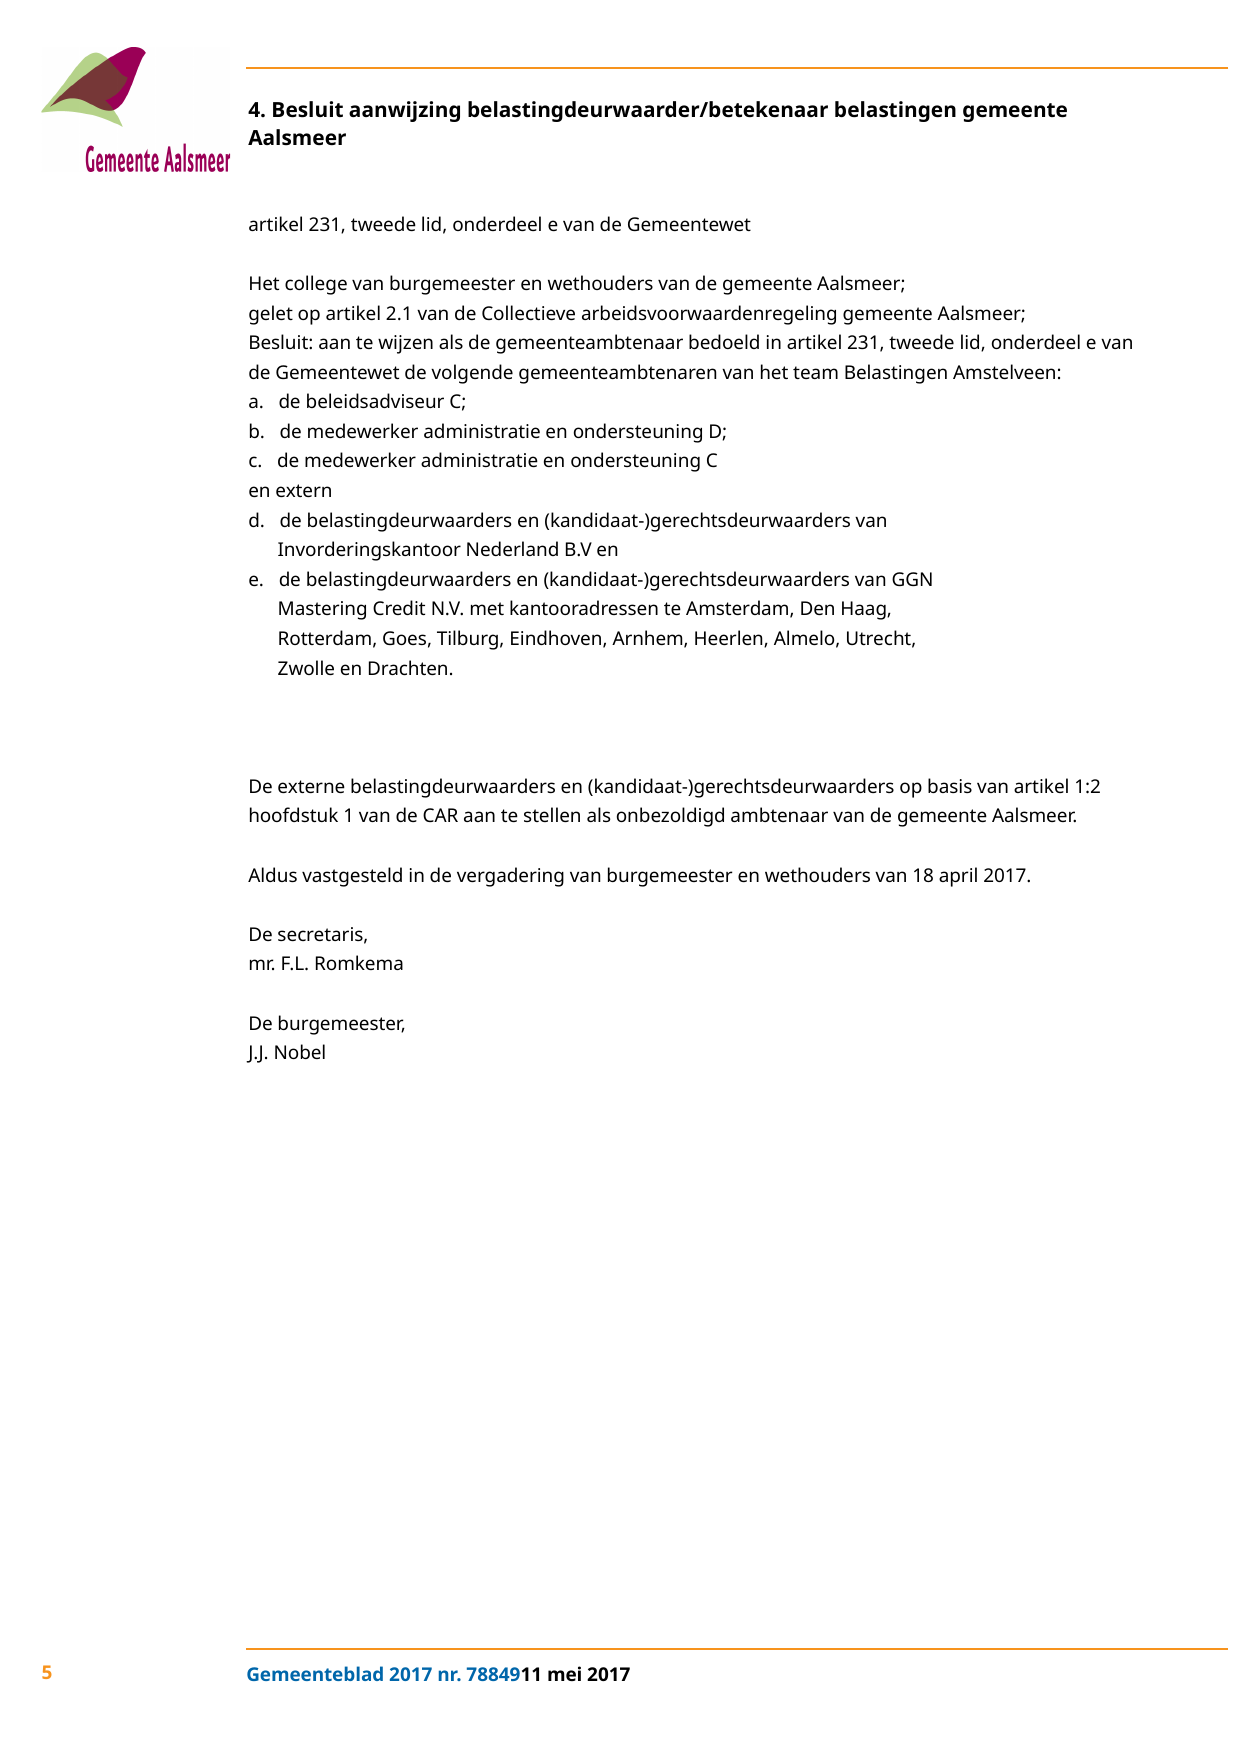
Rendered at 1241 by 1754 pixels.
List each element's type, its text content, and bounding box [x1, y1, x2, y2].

text Het college van burgemeester en wethouders van de gemeente Aalsmeer; [248, 270, 1152, 296]
text b. de medewerker administratie en ondersteuning D; [248, 418, 1152, 444]
text d. de belastingdeurwaarders en (kandidaat-)gerechtsdeurwaarders van [248, 507, 1152, 532]
text De burgemeester, [248, 1010, 1152, 1035]
text artikel 231, tweede lid, onderdeel e van de Gemeentewet [248, 211, 1152, 237]
text Aldus vastgesteld in de vergadering van burgemeester en wethouders van 18 april 2017. [248, 862, 1152, 887]
text Besluit: aan te wijzen als de gemeenteambtenaar bedoeld in artikel 231, tweede lid, onderdeel e van de Gemeentewet de volgende gemeenteambtenaren van het team Belastingen Amstelveen: [248, 329, 1152, 384]
text 4. Besluit aanwijzing belastingdeurwaarder/betekenaar belastingen gemeente Aalsmeer [248, 95, 1152, 152]
text gelet op artikel 2.1 van de Collectieve arbeidsvoorwaardenregeling gemeente Aalsmeer; [248, 300, 1152, 325]
text en extern [248, 477, 1152, 503]
text e. de belastingdeurwaarders en (kandidaat-)gerechtsdeurwaarders van GGN [248, 566, 1152, 592]
text Rotterdam, Goes, Tilburg, Eindhoven, Arnhem, Heerlen, Almelo, Utrecht, [248, 625, 1152, 651]
text a. de beleidsadviseur C; [248, 388, 1152, 414]
text Mastering Credit N.V. met kantooradressen te Amsterdam, Den Haag, [248, 596, 1152, 621]
text De secretaris, [248, 921, 1152, 947]
text Zwolle en Drachten. [248, 655, 1152, 680]
text De externe belastingdeurwaarders en (kandidaat-)gerechtsdeurwaarders op basis van artikel 1:2 hoofdstuk 1 van de CAR aan te stellen als onbezoldigd ambtenaar van de gemeente Aalsmeer. [248, 773, 1152, 828]
text J.J. Nobel [248, 1039, 1152, 1065]
text Invorderingskantoor Nederland B.V en [248, 536, 1152, 562]
text mr. F.L. Romkema [248, 951, 1152, 976]
picture [41, 47, 231, 172]
text c. de medewerker administratie en ondersteuning C [248, 448, 1152, 473]
